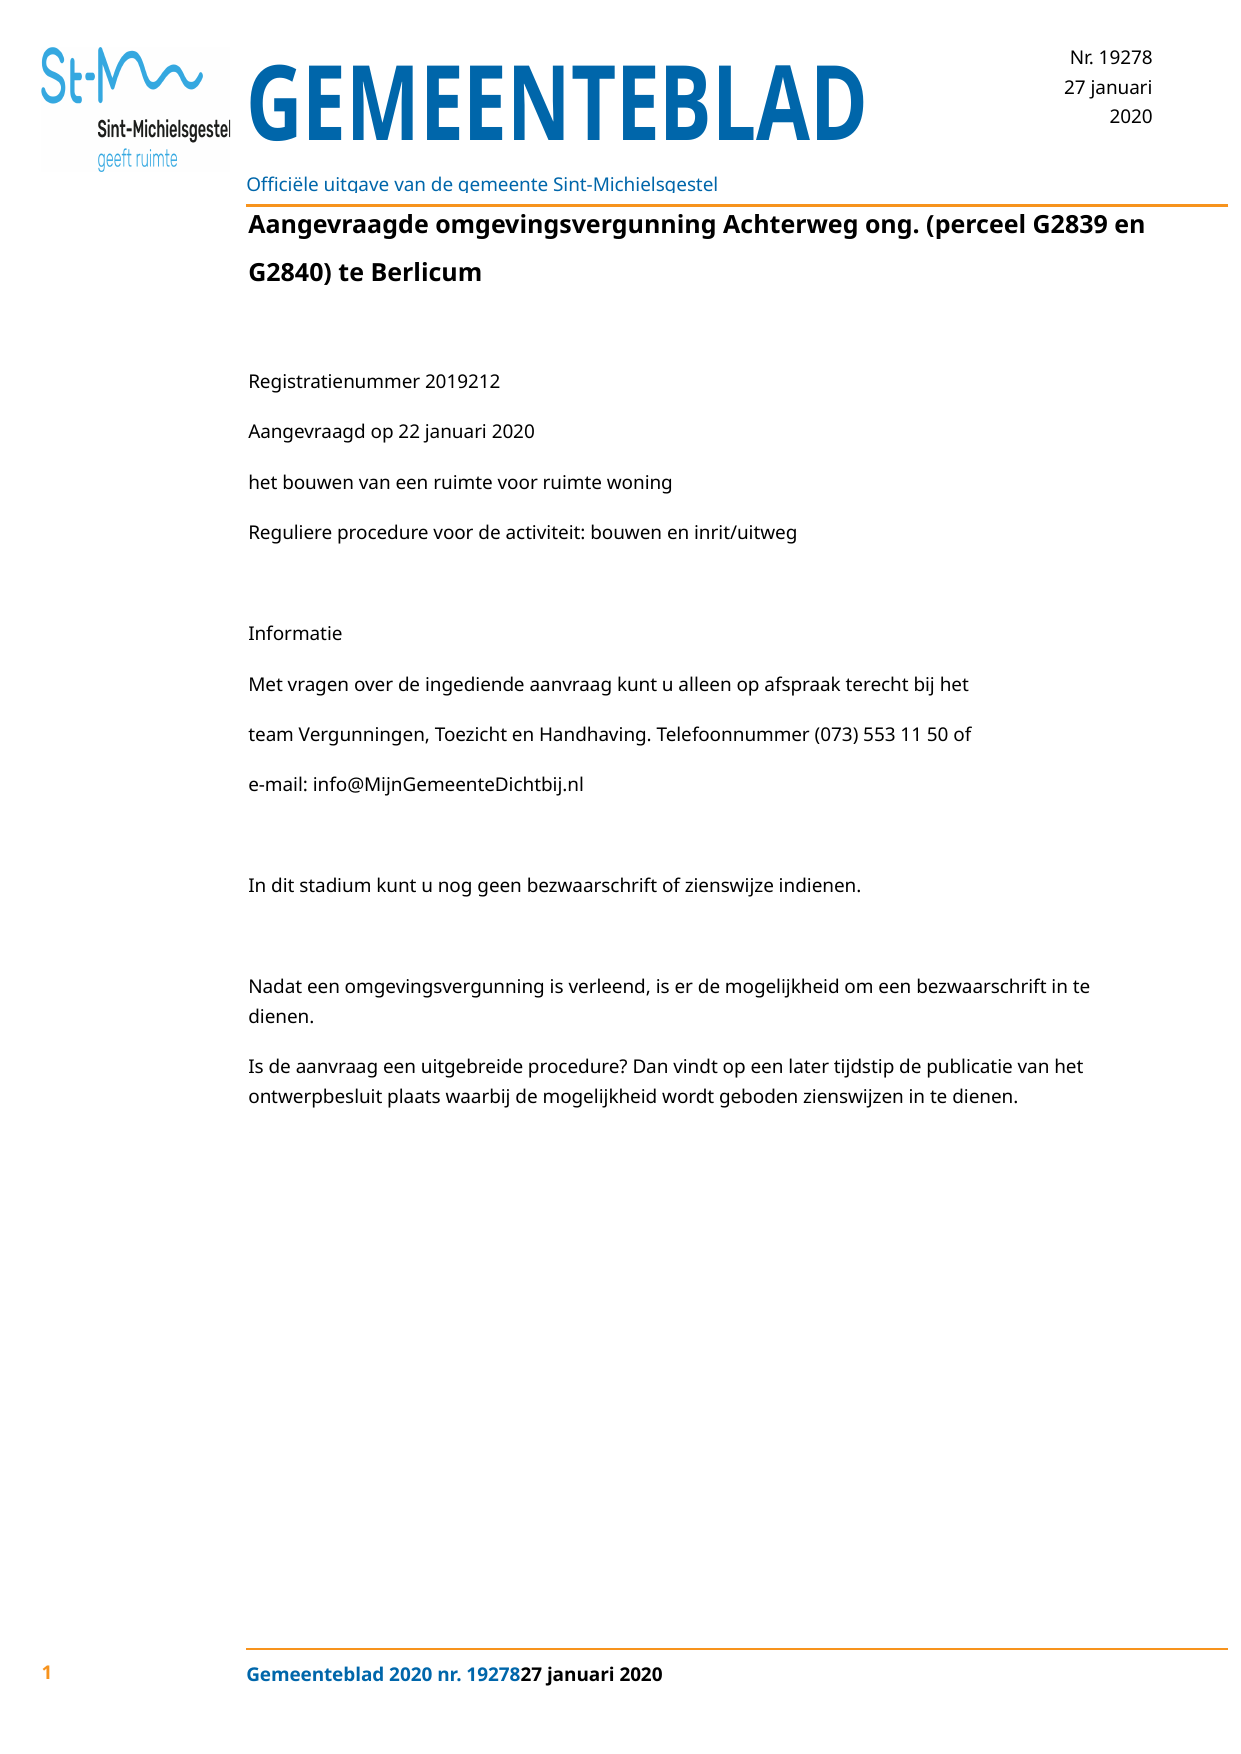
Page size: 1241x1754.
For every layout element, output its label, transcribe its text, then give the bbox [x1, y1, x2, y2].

text Informatie [248, 620, 1152, 646]
text Is de aanvraag een uitgebreide procedure? Dan vindt op een later tijdstip de publicatie van het ontwerpbesluit plaats waarbij de mogelijkheid wordt geboden zienswijzen in te dienen. [248, 1053, 1152, 1109]
text Aangevraagde omgevingsvergunning Achterweg ong. (perceel G2839 en G2840) te Berlicum [248, 207, 1152, 288]
text Registratienummer 2019212 [248, 368, 1152, 394]
text Nadat een omgevingsvergunning is verleend, is er de mogelijkheid om een bezwaarschrift in te dienen. [248, 973, 1152, 1029]
text In dit stadium kunt u nog geen bezwaarschrift of zienswijze indienen. [248, 872, 1152, 898]
text het bouwen van een ruimte voor ruimte woning [248, 469, 1152, 495]
picture [41, 47, 231, 172]
text Met vragen over de ingediende aanvraag kunt u alleen op afspraak terecht bij het [248, 671, 1152, 697]
text e-mail: info@MijnGemeenteDichtbij.nl [248, 772, 1152, 797]
text Aangevraagd op 22 januari 2020 [248, 419, 1152, 444]
text Reguliere procedure voor de activiteit: bouwen en inrit/uitweg [248, 519, 1152, 545]
text team Vergunningen, Toezicht en Handhaving. Telefoonnummer (073) 553 11 50 of [248, 721, 1152, 747]
